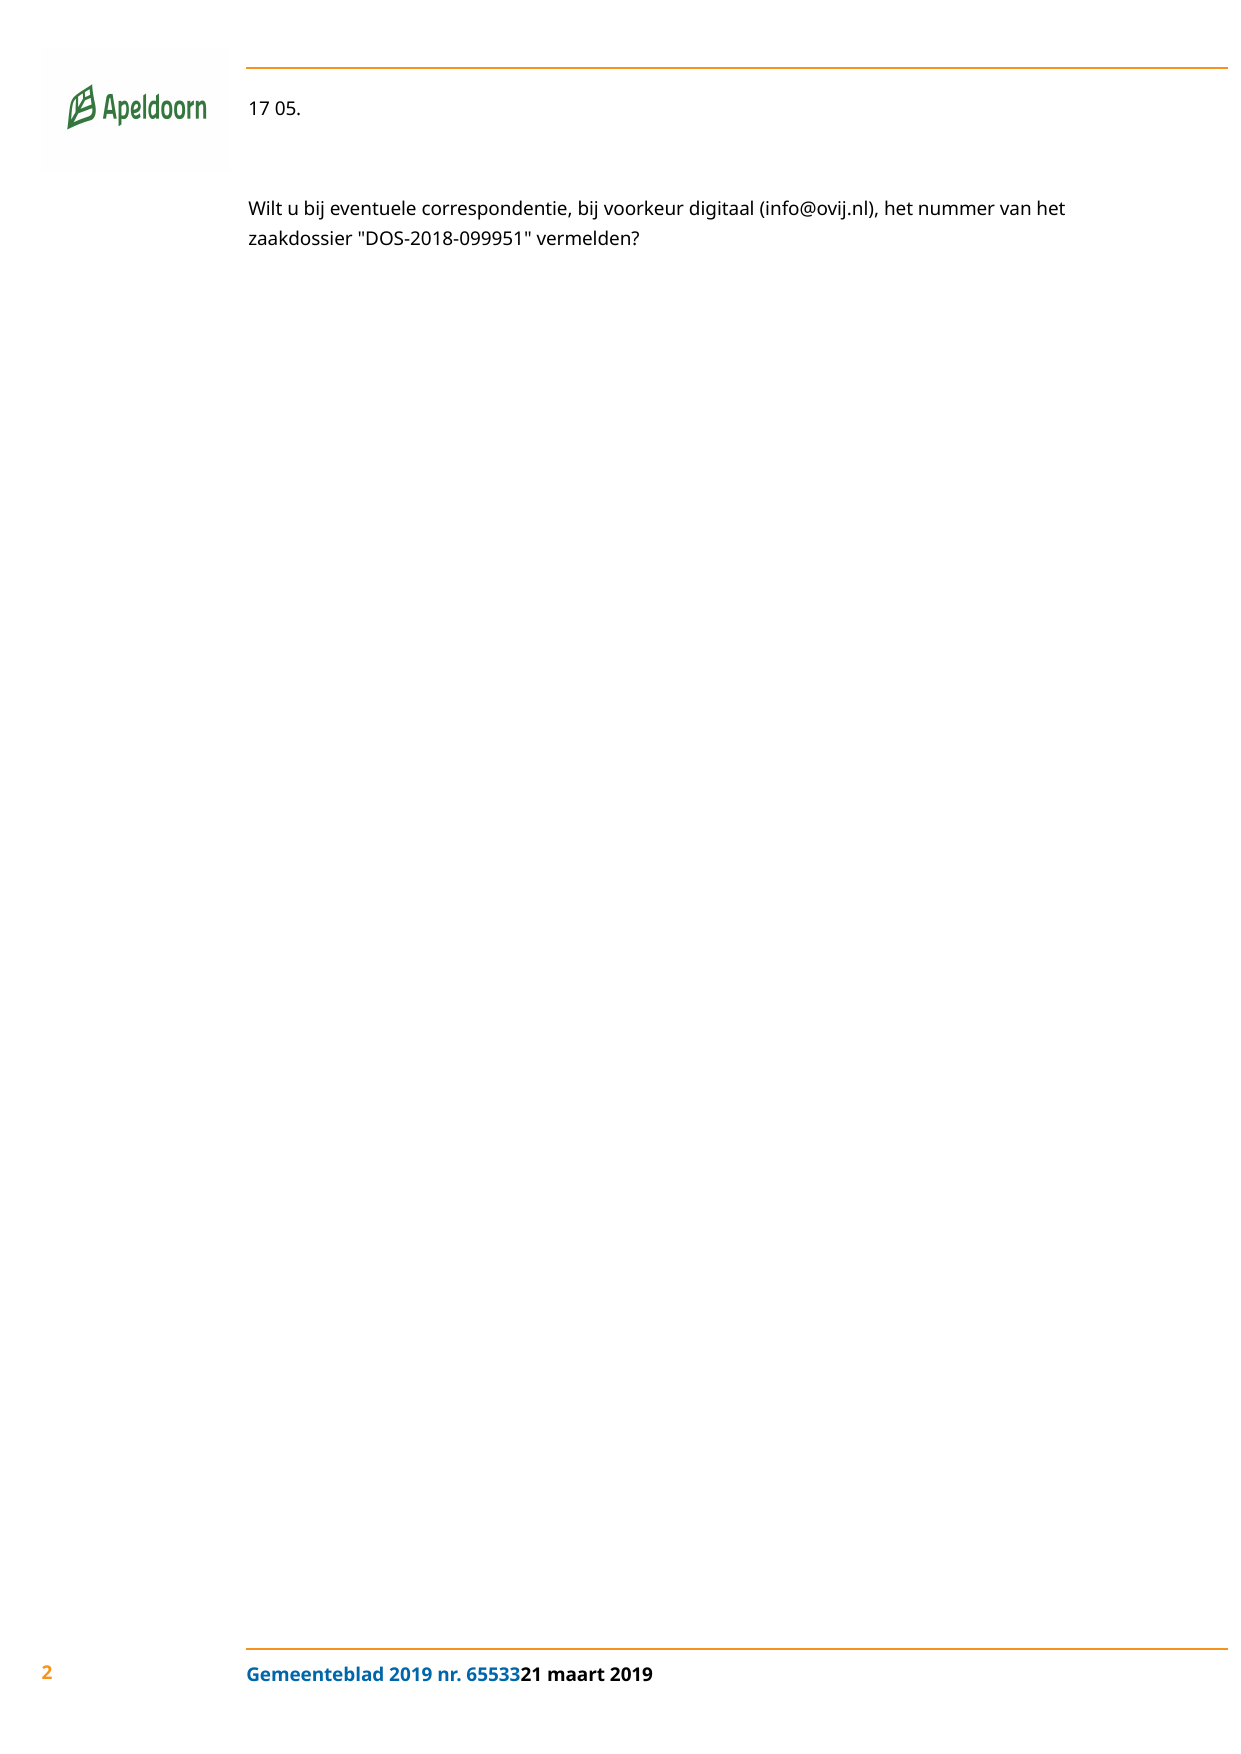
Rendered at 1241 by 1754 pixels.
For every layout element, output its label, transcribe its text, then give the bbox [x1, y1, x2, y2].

picture [41, 47, 231, 172]
text 17 05. [248, 95, 1152, 121]
text Wilt u bij eventuele correspondentie, bij voorkeur digitaal (info@ovij.nl), het nummer van het zaakdossier "DOS-2018-099951" vermelden? [248, 196, 1152, 251]
